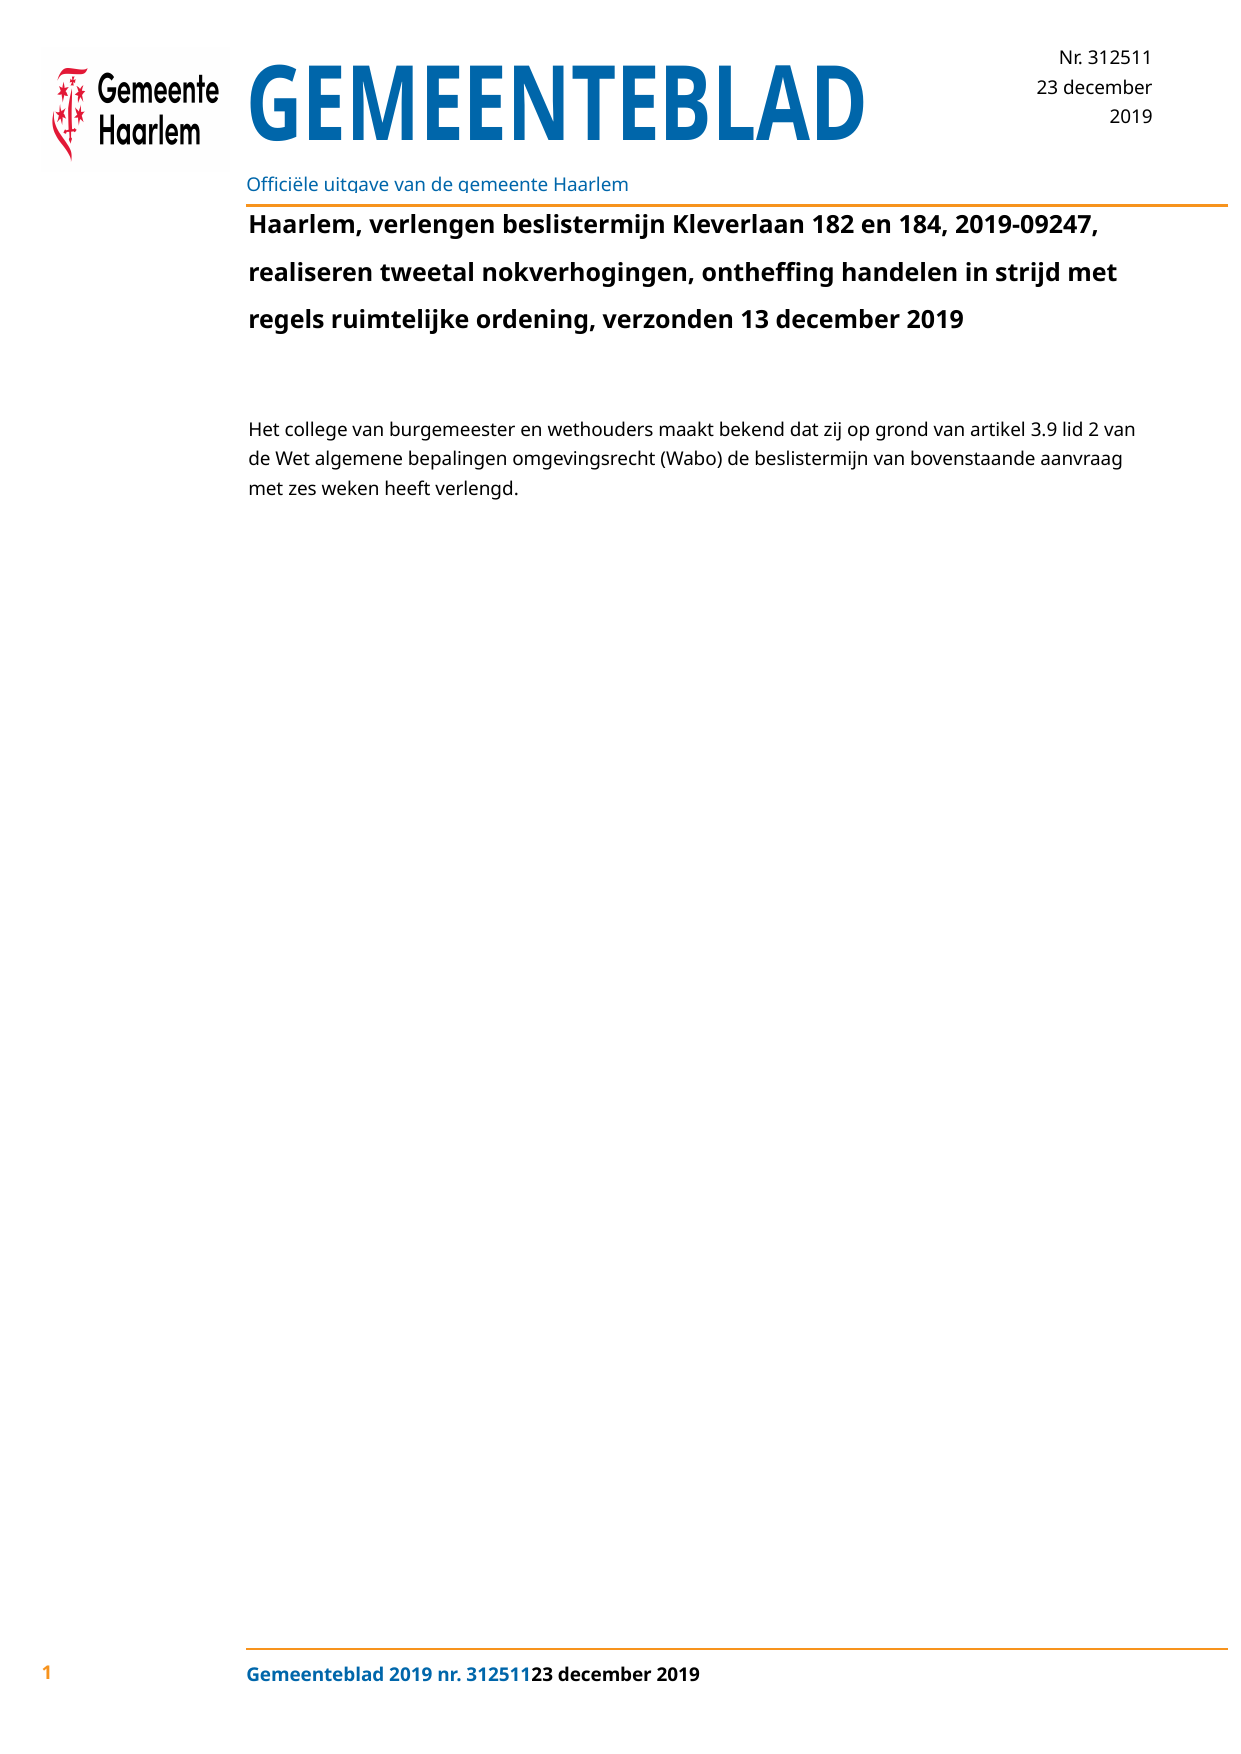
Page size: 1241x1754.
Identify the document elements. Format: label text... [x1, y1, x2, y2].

text Het college van burgemeester en wethouders maakt bekend dat zij op grond van artikel 3.9 lid 2 van de Wet algemene bepalingen omgevingsrecht (Wabo) de beslistermijn van bovenstaande aanvraag met zes weken heeft verlengd. [248, 416, 1152, 501]
text Haarlem, verlengen beslistermijn Kleverlaan 182 en 184, 2019-09247, realiseren tweetal nokverhogingen, ontheffing handelen in strijd met regels ruimtelijke ordening, verzonden 13 december 2019 [248, 207, 1152, 336]
picture [41, 47, 231, 172]
